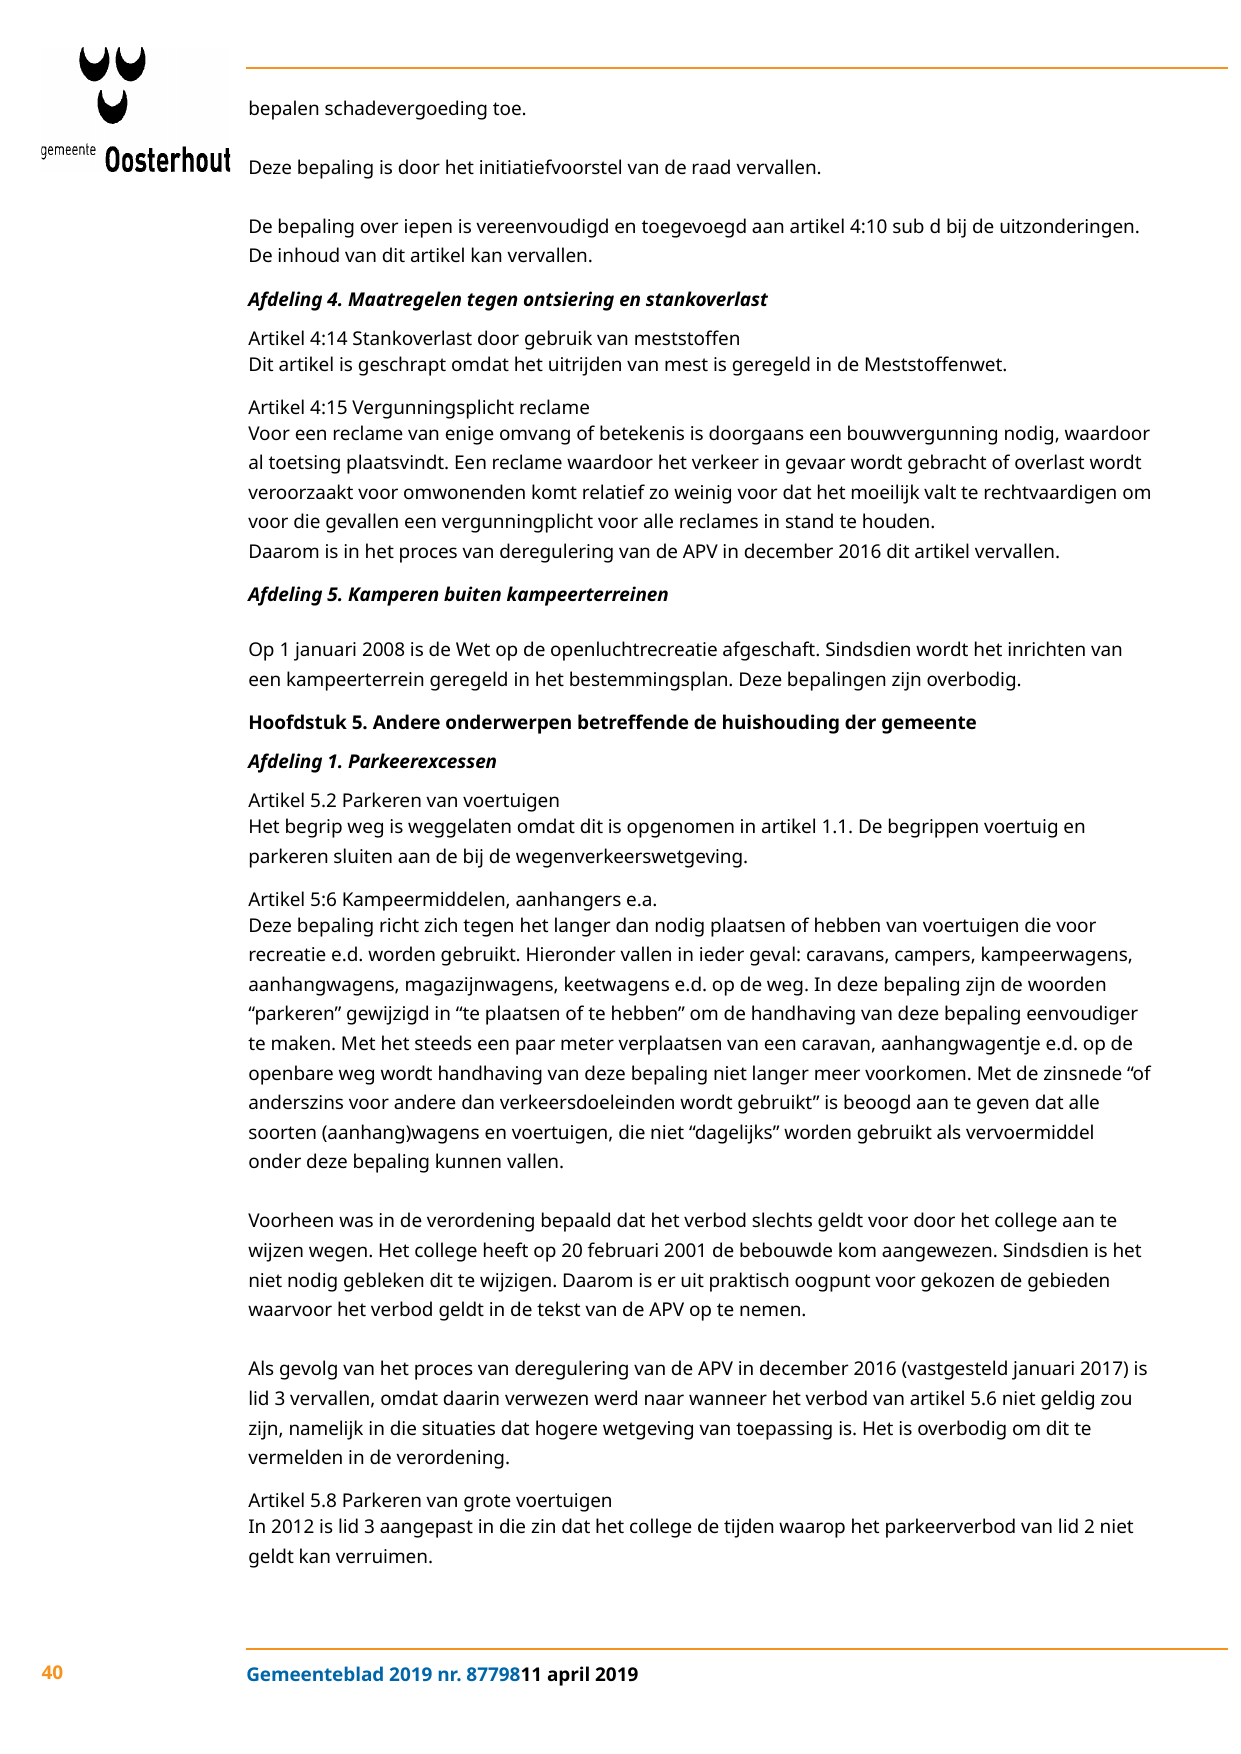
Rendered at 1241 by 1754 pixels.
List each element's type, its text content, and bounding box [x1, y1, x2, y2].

text Afdeling 1. Parkeerexcessen [248, 748, 1152, 774]
text Deze bepaling richt zich tegen het langer dan nodig plaatsen of hebben van voertuigen die voor recreatie e.d. worden gebruikt. Hieronder vallen in ieder geval: caravans, campers, kampeerwagens, aanhangwagens, magazijnwagens, keetwagens e.d. op de weg. In deze bepaling zijn de woorden “parkeren” gewijzigd in “te plaatsen of te hebben” om de handhaving van deze bepaling eenvoudiger te maken. Met het steeds een paar meter verplaatsen van een caravan, aanhangwagentje e.d. op de openbare weg wordt handhaving van deze bepaling niet langer meer voorkomen. Met de zinsnede “of anderszins voor andere dan verkeersdoeleinden wordt gebruikt” is beoogd aan te geven dat alle soorten (aanhang)wagens en voertuigen, die niet “dagelijks” worden gebruikt als vervoermiddel onder deze bepaling kunnen vallen. [248, 912, 1152, 1174]
text In 2012 is lid 3 aangepast in die zin dat het college de tijden waarop het parkeerverbod van lid 2 niet geldt kan verruimen. [248, 1513, 1152, 1568]
text Artikel 5.8 Parkeren van grote voertuigen [248, 1487, 1152, 1513]
text Deze bepaling is door het initiatiefvoorstel van de raad vervallen. [248, 154, 1152, 180]
text Hoofdstuk 5. Andere onderwerpen betreffende de huishouding der gemeente [248, 709, 1152, 735]
text Dit artikel is geschrapt omdat het uitrijden van mest is geregeld in de Meststoffenwet. [248, 351, 1152, 377]
text Op 1 januari 2008 is de Wet op de openluchtrecreatie afgeschaft. Sindsdien wordt het inrichten van een kampeerterrein geregeld in het bestemmingsplan. Deze bepalingen zijn overbodig. [248, 636, 1152, 692]
text Artikel 4:14 Stankoverlast door gebruik van meststoffen [248, 325, 1152, 351]
text Afdeling 5. Kamperen buiten kampeerterreinen [248, 581, 1152, 607]
picture [41, 47, 231, 172]
text Als gevolg van het proces van deregulering van de APV in december 2016 (vastgesteld januari 2017) is lid 3 vervallen, omdat daarin verwezen werd naar wanneer het verbod van artikel 5.6 niet geldig zou zijn, namelijk in die situaties dat hogere wetgeving van toepassing is. Het is overbodig om dit te vermelden in de verordening. [248, 1356, 1152, 1470]
text Artikel 4:15 Vergunningsplicht reclame [248, 394, 1152, 420]
text bepalen schadevergoeding toe. [248, 95, 1152, 121]
text De bepaling over iepen is vereenvoudigd en toegevoegd aan artikel 4:10 sub d bij de uitzonderingen. De inhoud van dit artikel kan vervallen. [248, 213, 1152, 268]
text Afdeling 4. Maatregelen tegen ontsiering en stankoverlast [248, 286, 1152, 312]
text Artikel 5.2 Parkeren van voertuigen [248, 788, 1152, 813]
text Voorheen was in de verordening bepaald dat het verbod slechts geldt voor door het college aan te wijzen wegen. Het college heeft op 20 februari 2001 de bebouwde kom aangewezen. Sindsdien is het niet nodig gebleken dit te wijzigen. Daarom is er uit praktisch oogpunt voor gekozen de gebieden waarvoor het verbod geldt in de tekst van de APV op te nemen. [248, 1208, 1152, 1322]
text Het begrip weg is weggelaten omdat dit is opgenomen in artikel 1.1. De begrippen voertuig en parkeren sluiten aan de bij de wegenverkeerswetgeving. [248, 813, 1152, 869]
text Artikel 5:6 Kampeermiddelen, aanhangers e.a. [248, 886, 1152, 912]
text Daarom is in het proces van deregulering van de APV in december 2016 dit artikel vervallen. [248, 538, 1152, 564]
text Voor een reclame van enige omvang of betekenis is doorgaans een bouwvergunning nodig, waardoor al toetsing plaatsvindt. Een reclame waardoor het verkeer in gevaar wordt gebracht of overlast wordt veroorzaakt voor omwonenden komt relatief zo weinig voor dat het moeilijk valt te rechtvaardigen om voor die gevallen een vergunningplicht voor alle reclames in stand te houden. [248, 420, 1152, 534]
